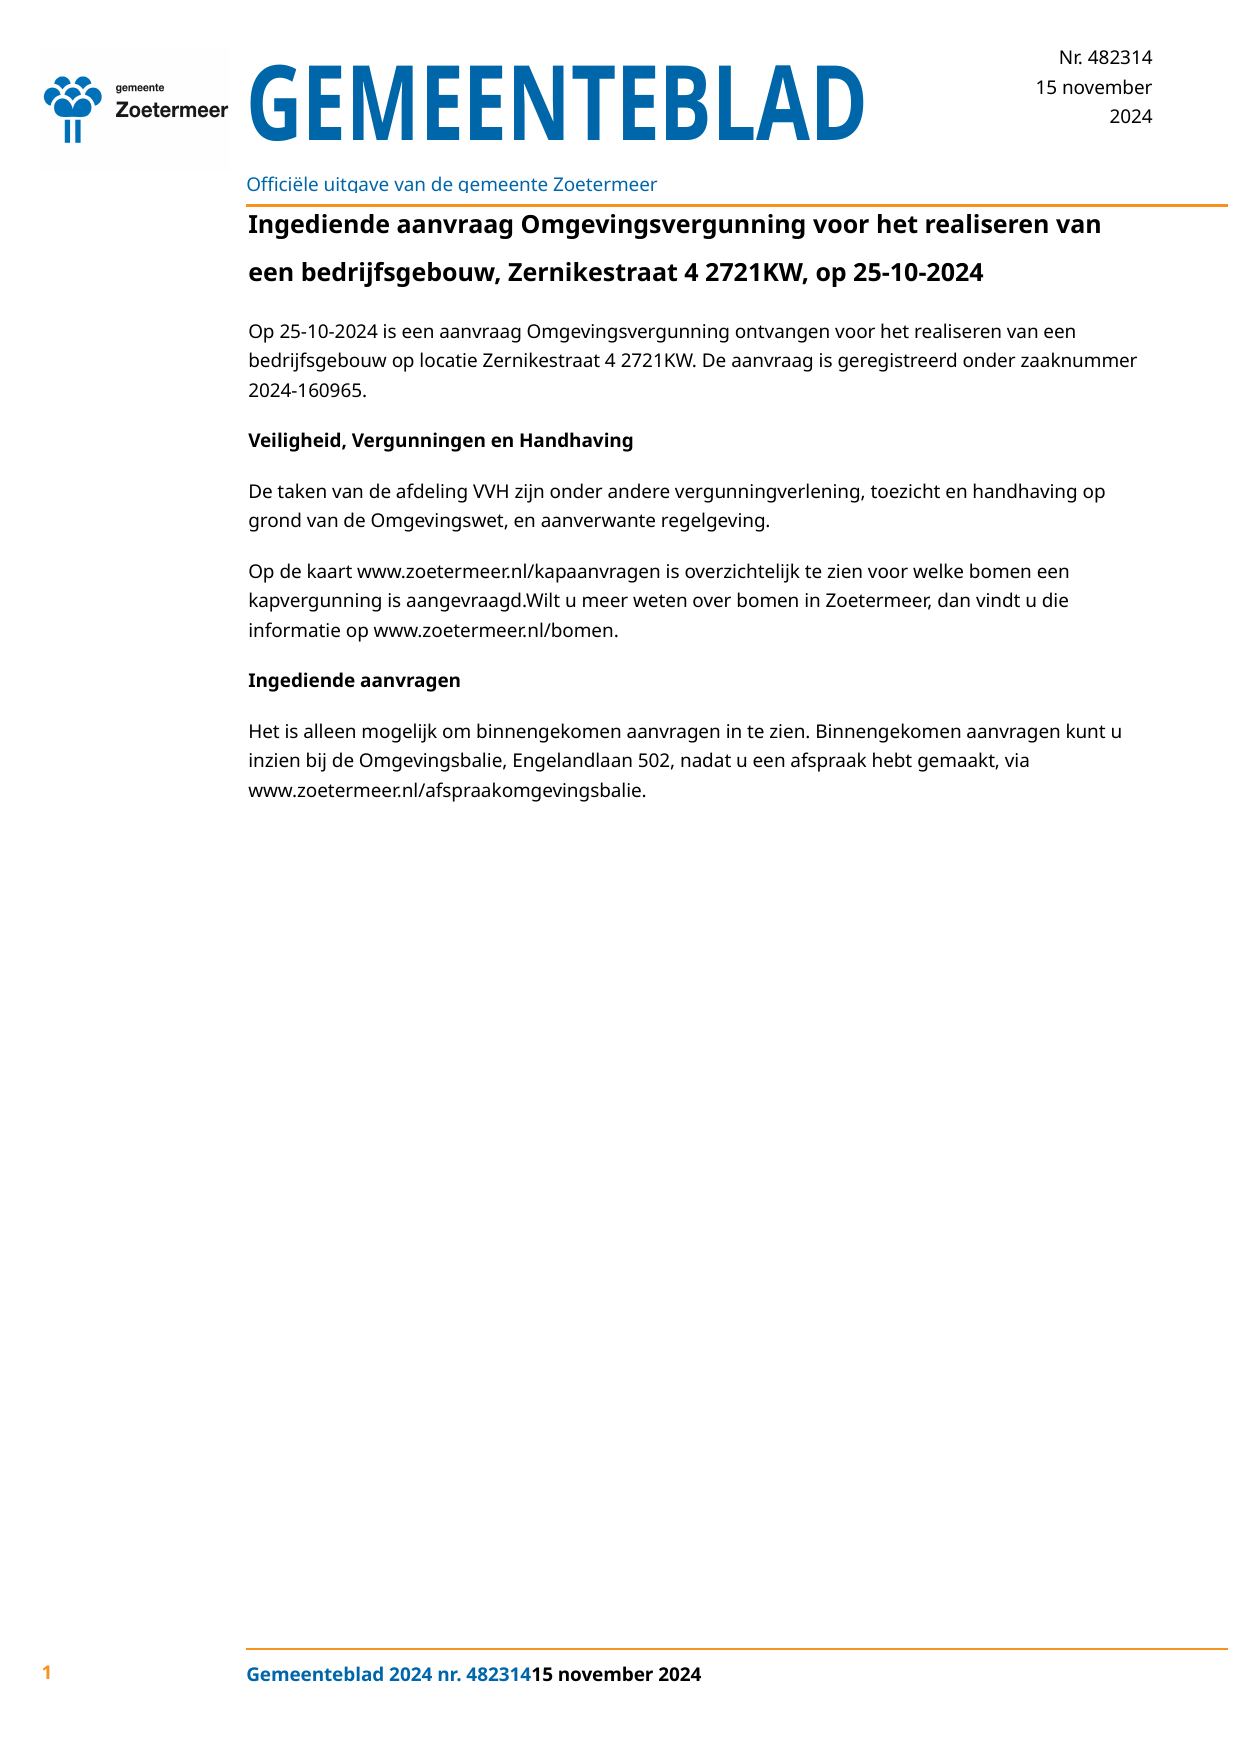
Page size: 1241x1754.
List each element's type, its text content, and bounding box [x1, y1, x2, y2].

text Ingediende aanvraag Omgevingsvergunning voor het realiseren van een bedrijfsgebouw, Zernikestraat 4 2721KW, op 25-10-2024 [248, 207, 1152, 288]
picture [41, 47, 231, 172]
text Het is alleen mogelijk om binnengekomen aanvragen in te zien. Binnengekomen aanvragen kunt u inzien bij de Omgevingsbalie, Engelandlaan 502, nadat u een afspraak hebt gemaakt, via www.zoetermeer.nl/afspraakomgevingsbalie. [248, 718, 1152, 803]
text Op 25-10-2024 is een aanvraag Omgevingsvergunning ontvangen voor het realiseren van een bedrijfsgebouw op locatie Zernikestraat 4 2721KW. De aanvraag is geregistreerd onder zaaknummer 2024-160965. [248, 318, 1152, 403]
text De taken van de afdeling VVH zijn onder andere vergunningverlening, toezicht en handhaving op grond van de Omgevingswet, en aanverwante regelgeving. [248, 478, 1152, 533]
text Op de kaart www.zoetermeer.nl/kapaanvragen is overzichtelijk te zien voor welke bomen een kapvergunning is aangevraagd.Wilt u meer weten over bomen in Zoetermeer, dan vindt u die informatie op www.zoetermeer.nl/bomen. [248, 558, 1152, 643]
text Veiligheid, Vergunningen en Handhaving [248, 427, 1152, 453]
text Ingediende aanvragen [248, 667, 1152, 693]
